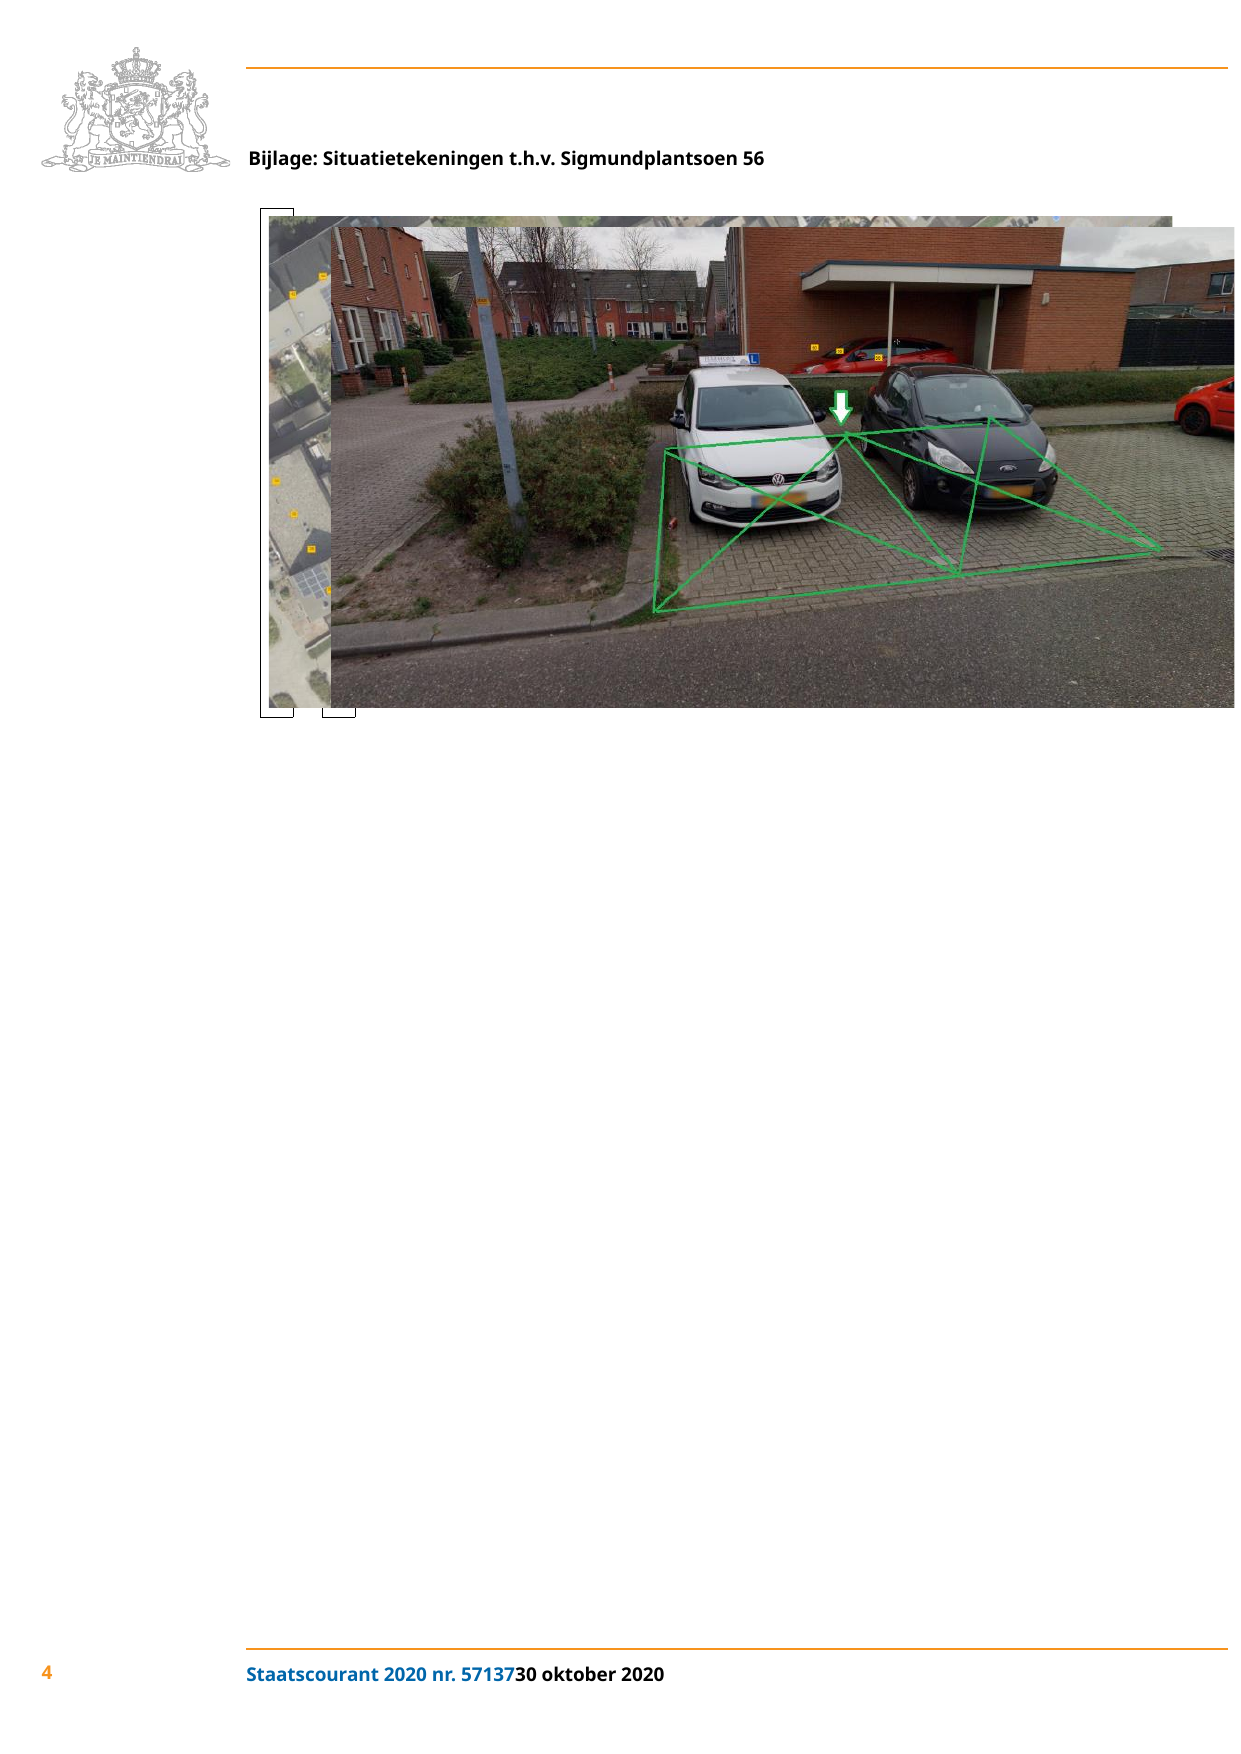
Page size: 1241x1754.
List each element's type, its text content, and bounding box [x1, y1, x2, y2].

picture [41, 47, 231, 172]
picture [268, 216, 1235, 708]
text Bijlage: Situatietekeningen t.h.v. Sigmundplantsoen 56 [248, 145, 1152, 171]
